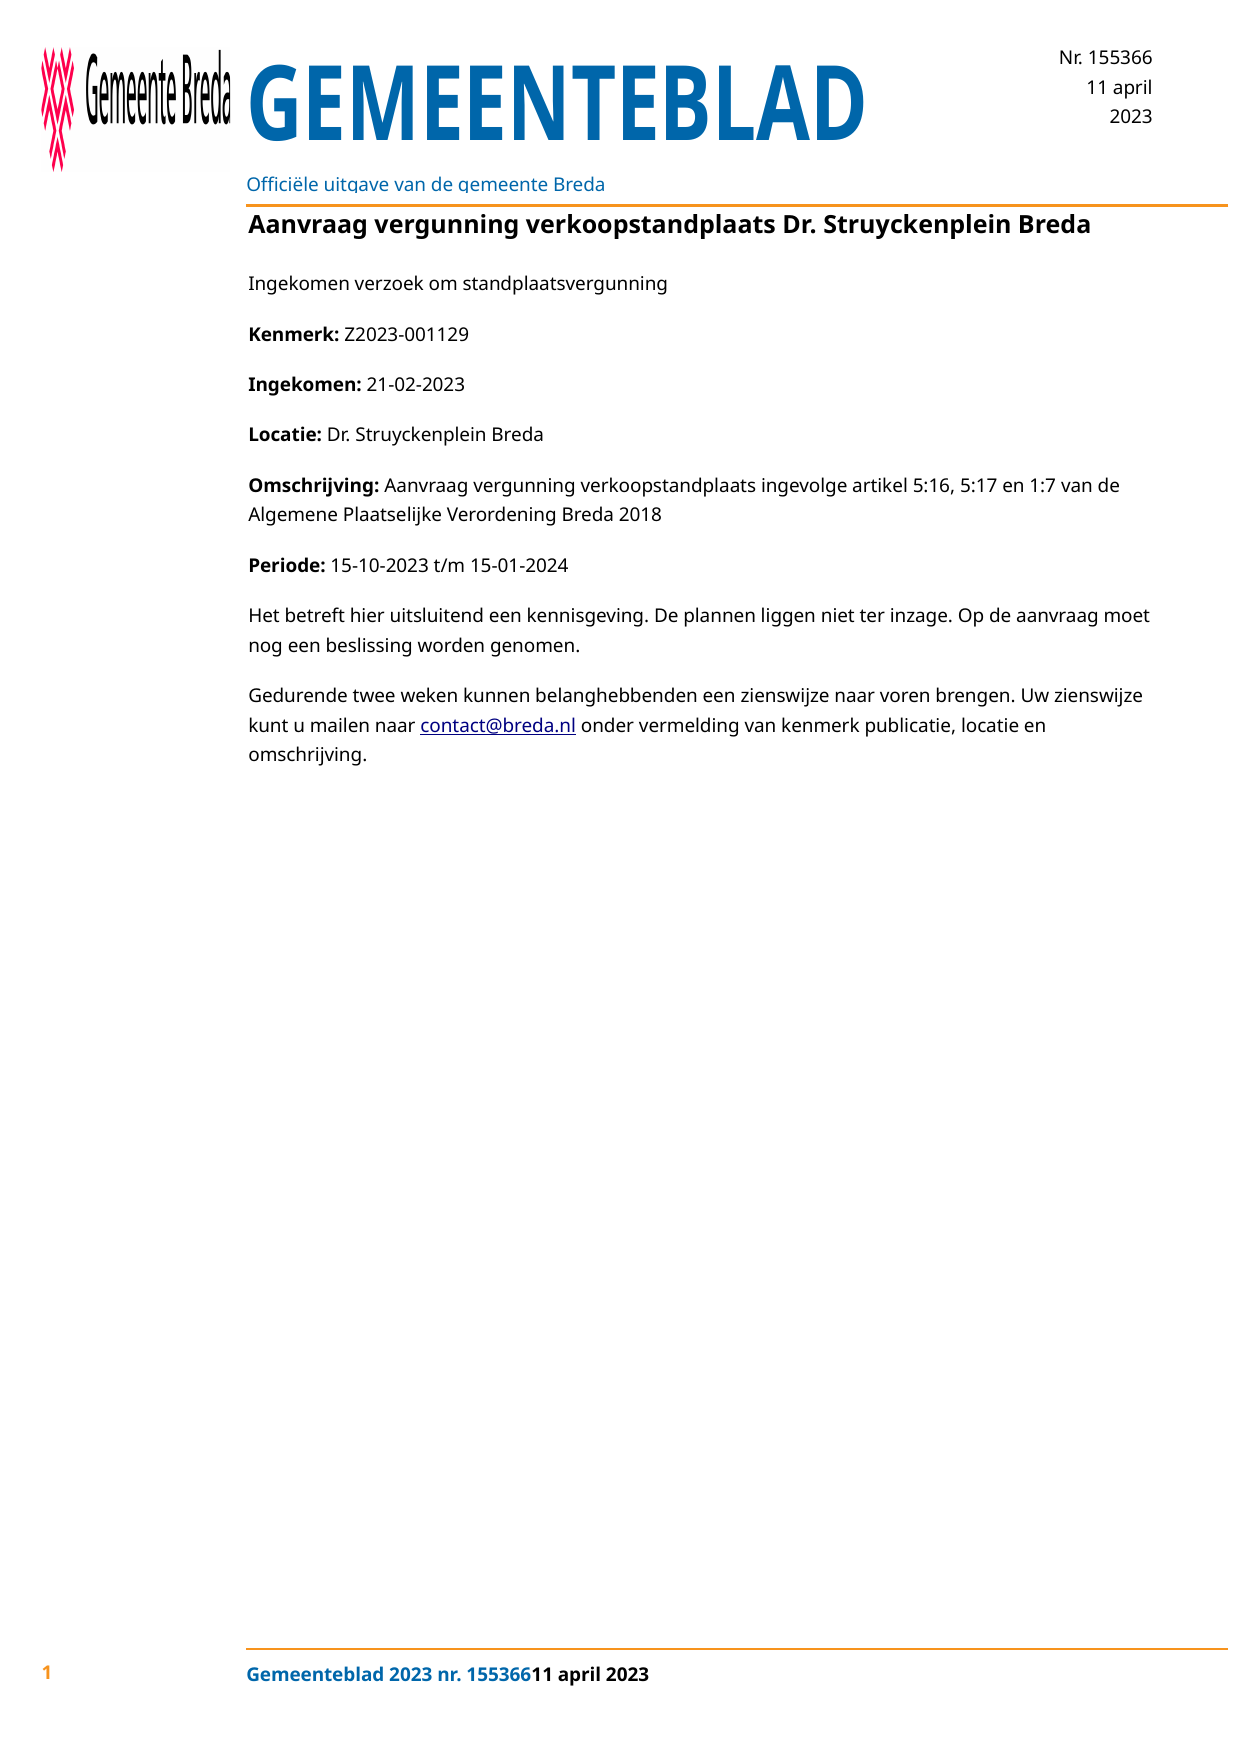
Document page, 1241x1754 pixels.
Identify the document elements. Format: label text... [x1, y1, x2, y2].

text Ingekomen verzoek om standplaatsvergunning [248, 270, 1152, 296]
text Locatie: Dr. Struyckenplein Breda [248, 422, 1152, 447]
text Het betreft hier uitsluitend een kennisgeving. De plannen liggen niet ter inzage. Op de aanvraag moet nog een beslissing worden genomen. [248, 602, 1152, 658]
text Periode: 15-10-2023 t/m 15-01-2024 [248, 552, 1152, 578]
text Kenmerk: Z2023-001129 [248, 321, 1152, 346]
text Aanvraag vergunning verkoopstandplaats Dr. Struyckenplein Breda [248, 207, 1152, 241]
text Omschrijving: Aanvraag vergunning verkoopstandplaats ingevolge artikel 5:16, 5:17 en 1:7 van de Algemene Plaatselijke Verordening Breda 2018 [248, 472, 1152, 527]
picture [41, 47, 231, 172]
text Ingekomen: 21-02-2023 [248, 371, 1152, 397]
text Gedurende twee weken kunnen belanghebbenden een zienswijze naar voren brengen. Uw zienswijze kunt u mailen naar contact@breda.nl onder vermelding van kenmerk publicatie, locatie en omschrijving. [248, 682, 1152, 767]
